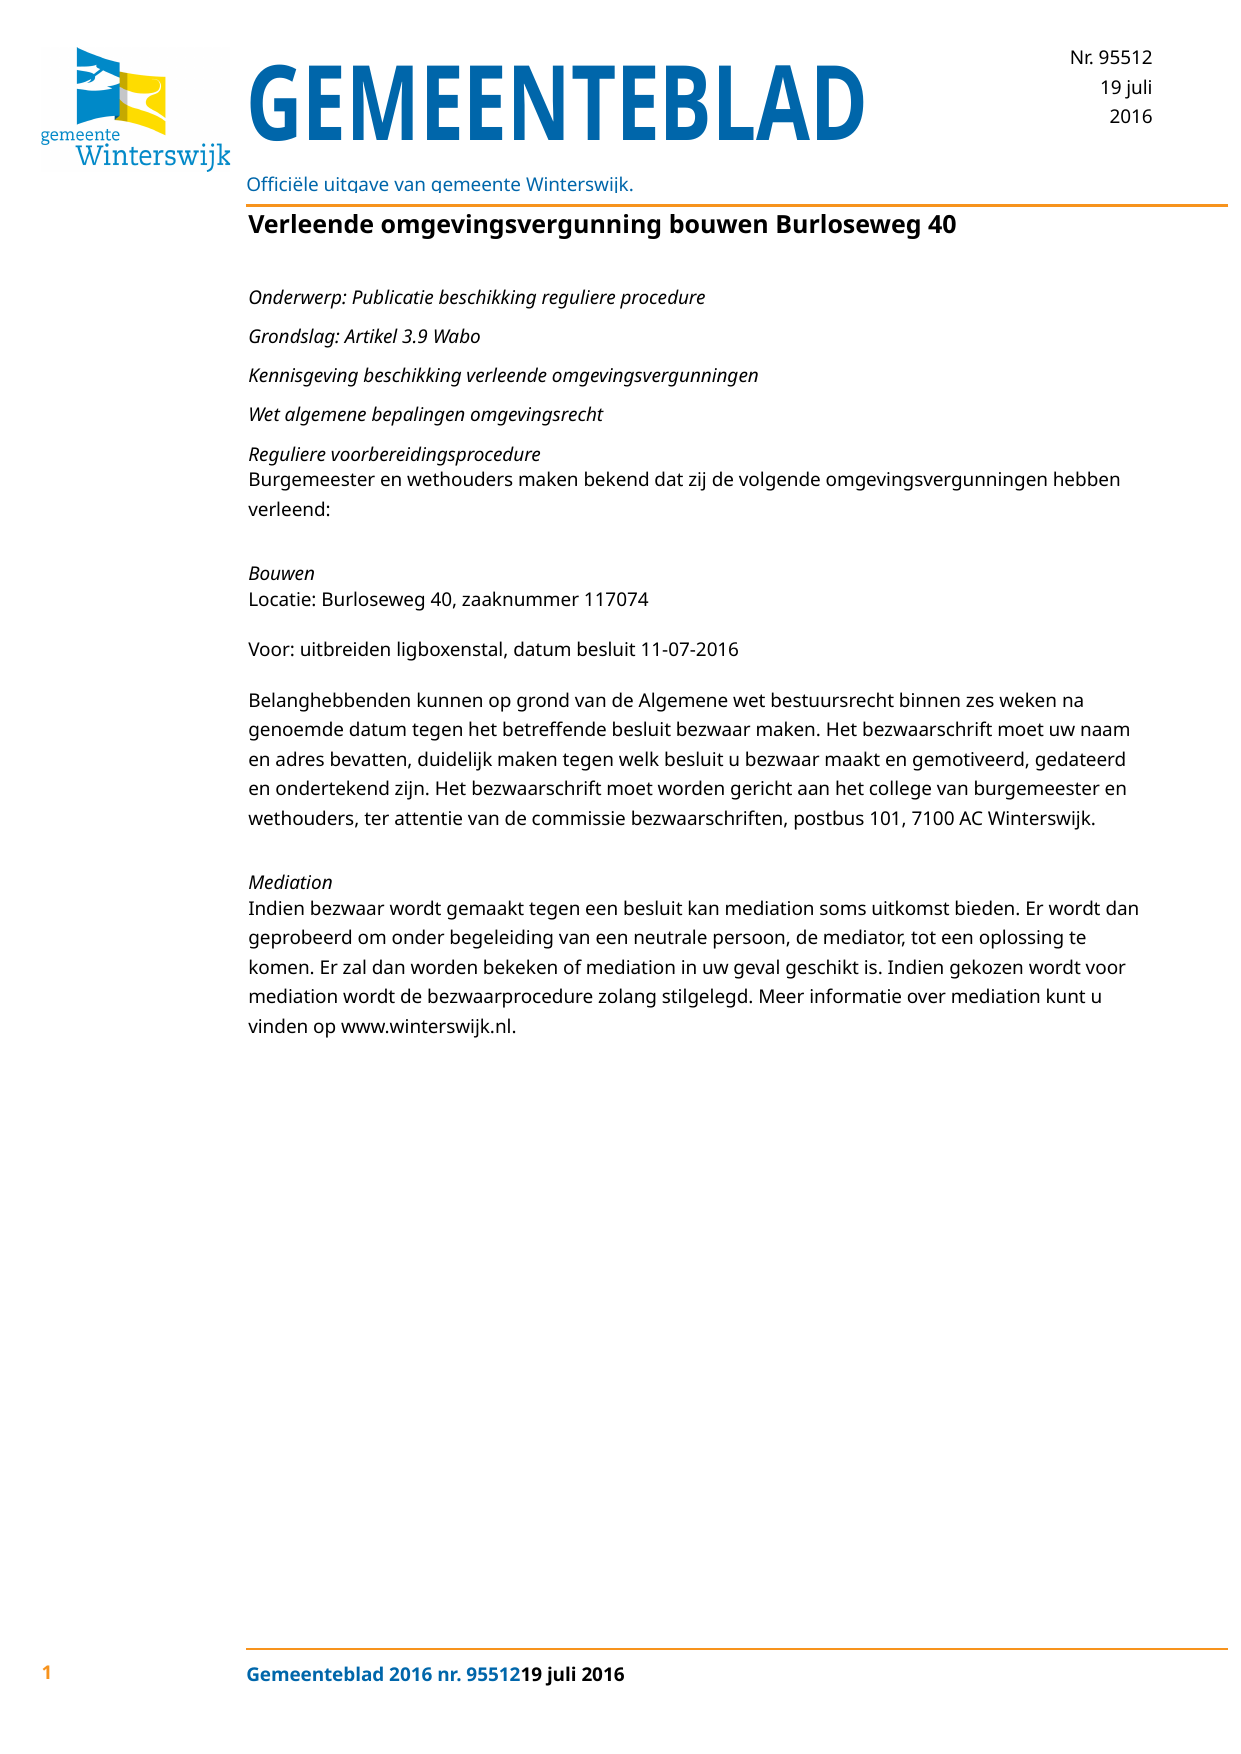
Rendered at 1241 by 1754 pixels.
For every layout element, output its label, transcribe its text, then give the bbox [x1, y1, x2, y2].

text Kennisgeving beschikking verleende omgevingsvergunningen [248, 362, 1152, 388]
text Verleende omgevingsvergunning bouwen Burloseweg 40 [248, 207, 1152, 241]
text Wet algemene bepalingen omgevingsrecht [248, 402, 1152, 427]
text Belanghebbenden kunnen op grond van de Algemene wet bestuursrecht binnen zes weken na genoemde datum tegen het betreffende besluit bezwaar maken. Het bezwaarschrift moet uw naam en adres bevatten, duidelijk maken tegen welk besluit u bezwaar maakt en gemotiveerd, gedateerd en ondertekend zijn. Het bezwaarschrift moet worden gericht aan het college van burgemeester en wethouders, ter attentie van de commissie bezwaarschriften, postbus 101, 7100 AC Winterswijk. [248, 687, 1152, 831]
text Indien bezwaar wordt gemaakt tegen een besluit kan mediation soms uitkomst bieden. Er wordt dan geprobeerd om onder begeleiding van een neutrale persoon, de mediator, tot een oplossing te komen. Er zal dan worden bekeken of mediation in uw geval geschikt is. Indien gekozen wordt voor mediation wordt de bezwaarprocedure zolang stilgelegd. Meer informatie over mediation kunt u vinden op www.winterswijk.nl. [248, 895, 1152, 1039]
text Mediation [248, 869, 1152, 895]
picture [225, 153, 231, 162]
text Grondslag: Artikel 3.9 Wabo [248, 323, 1152, 349]
text Locatie: Burloseweg 40, zaaknummer 117074 [248, 586, 1152, 612]
text Burgemeester en wethouders maken bekend dat zij de volgende omgevingsvergunningen hebben verleend: [248, 467, 1152, 522]
text Reguliere voorbereidingsprocedure [248, 441, 1152, 467]
picture [41, 47, 231, 172]
text Onderwerp: Publicatie beschikking reguliere procedure [248, 284, 1152, 309]
text Bouwen [248, 560, 1152, 586]
text Voor: uitbreiden ligboxenstal, datum besluit 11-07-2016 [248, 636, 1152, 662]
